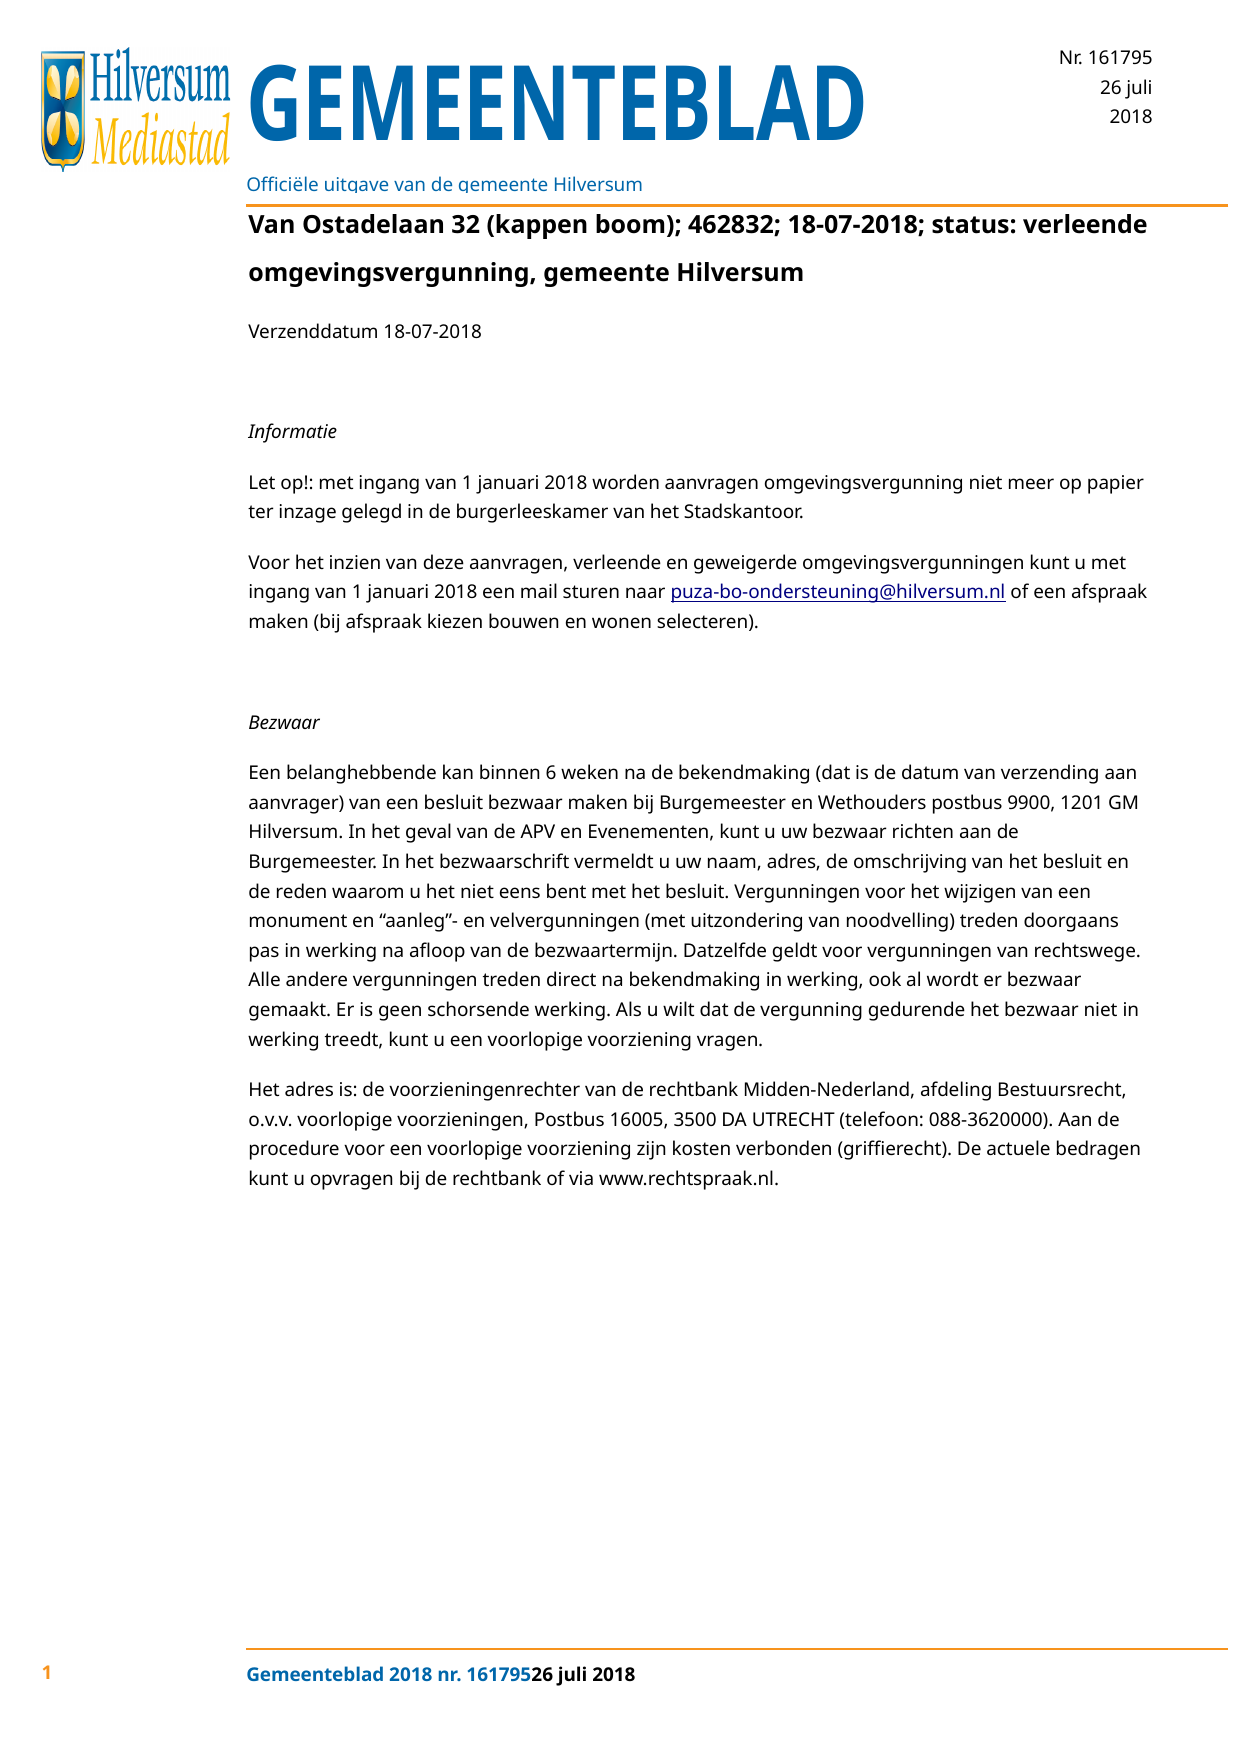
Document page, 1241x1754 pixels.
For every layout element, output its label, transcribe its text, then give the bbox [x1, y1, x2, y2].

text Een belanghebbende kan binnen 6 weken na de bekendmaking (dat is de datum van verzending aan aanvrager) van een besluit bezwaar maken bij Burgemeester en Wethouders postbus 9900, 1201 GM Hilversum. In het geval van de APV en Evenementen, kunt u uw bezwaar richten aan de Burgemeester. In het bezwaarschrift vermeldt u uw naam, adres, de omschrijving van het besluit en de reden waarom u het niet eens bent met het besluit. Vergunningen voor het wijzigen van een monument en “aanleg”- en velvergunningen (met uitzondering van noodvelling) treden doorgaans pas in werking na afloop van de bezwaartermijn. Datzelfde geldt voor vergunningen van rechtswege. Alle andere vergunningen treden direct na bekendmaking in werking, ook al wordt er bezwaar gemaakt. Er is geen schorsende werking. Als u wilt dat de vergunning gedurende het bezwaar niet in werking treedt, kunt u een voorlopige voorziening vragen. [248, 759, 1152, 1052]
text Het adres is: de voorzieningenrechter van de rechtbank Midden-Nederland, afdeling Bestuursrecht, o.v.v. voorlopige voorzieningen, Postbus 16005, 3500 DA UTRECHT (telefoon: 088-3620000). Aan de procedure voor een voorlopige voorziening zijn kosten verbonden (griffierecht). De actuele bedragen kunt u opvragen bij de rechtbank of via www.rechtspraak.nl. [248, 1076, 1152, 1191]
text Informatie [248, 419, 1152, 444]
text Voor het inzien van deze aanvragen, verleende en geweigerde omgevingsvergunningen kunt u met ingang van 1 januari 2018 een mail sturen naar puza-bo-ondersteuning@hilversum.nl of een afspraak maken (bij afspraak kiezen bouwen en wonen selecteren). [248, 549, 1152, 634]
picture [41, 47, 231, 172]
text Bezwaar [248, 709, 1152, 735]
text Let op!: met ingang van 1 januari 2018 worden aanvragen omgevingsvergunning niet meer op papier ter inzage gelegd in de burgerleeskamer van het Stadskantoor. [248, 469, 1152, 524]
text Van Ostadelaan 32 (kappen boom); 462832; 18-07-2018; status: verleende omgevingsvergunning, gemeente Hilversum [248, 207, 1152, 288]
text Verzenddatum 18-07-2018 [248, 318, 1152, 344]
